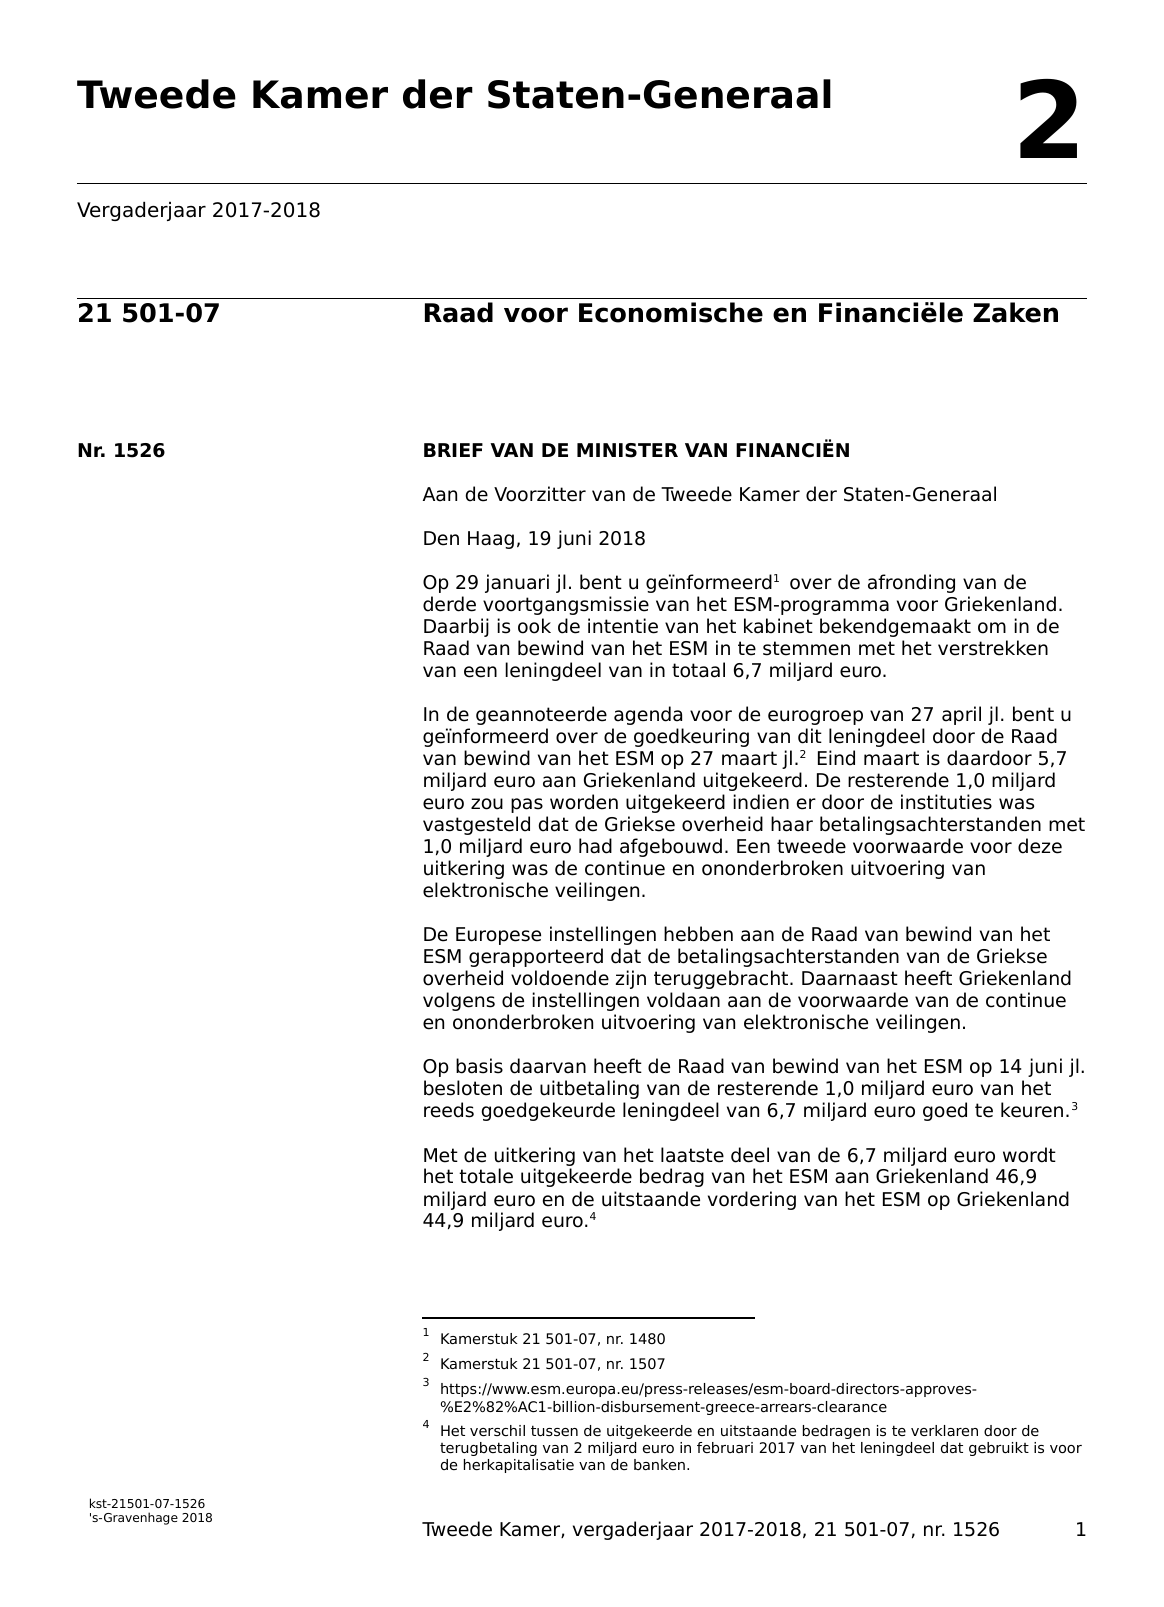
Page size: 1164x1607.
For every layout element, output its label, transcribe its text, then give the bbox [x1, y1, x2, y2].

text In de geannoteerde agenda voor de eurogroep van 27 april jl. bent u geïnformeerd over de goedkeuring van dit leningdeel door de Raad van bewind van het ESM op 27 maart jl. Eind maart is daardoor 5,7 miljard euro aan Griekenland uitgekeerd. De resterende 1,0 miljard euro zou pas worden uitgekeerd indien er door de instituties was vastgesteld dat de Griekse overheid haar betalingsachterstanden met 1,0 miljard euro had afgebouwd. Een tweede voorwaarde voor deze uitkering was de continue en ononderbroken uitvoering van elektronische veilingen. [422, 704, 1087, 902]
text Kamerstuk 21 501-07, nr. 1507 [422, 1352, 1087, 1374]
text Op 29 januari jl. bent u geïnformeerd over de afronding van de derde voortgangsmissie van het ESM-programma voor Griekenland. Daarbij is ook de intentie van het kabinet bekendgemaakt om in de Raad van bewind van het ESM in te stemmen met het verstrekken van een leningdeel van in totaal 6,7 miljard euro. [422, 572, 1087, 682]
text Den Haag, 19 juni 2018 [422, 528, 1087, 550]
table_cell Vergaderjaar 2017-2018 [77, 184, 1087, 298]
text Aan de Voorzitter van de Tweede Kamer der Staten-Generaal [422, 484, 1087, 506]
text De Europese instellingen hebben aan de Raad van bewind van het ESM gerapporteerd dat de betalingsachterstanden van de Griekse overheid voldoende zijn teruggebracht. Daarnaast heeft Griekenland volgens de instellingen voldaan aan de voorwaarde van de continue en ononderbroken uitvoering van elektronische veilingen. [422, 924, 1087, 1034]
table_header Tweede Kamer der Staten-Generaal [77, 59, 886, 183]
text Met de uitkering van het laatste deel van de 6,7 miljard euro wordt het totale uitgekeerde bedrag van het ESM aan Griekenland 46,9 miljard euro en de uitstaande vordering van het ESM op Griekenland 44,9 miljard euro. [422, 1144, 1087, 1232]
text Kamerstuk 21 501-07, nr. 1480 [422, 1327, 1087, 1349]
text 's-Gravenhage 2018 [88, 1511, 323, 1525]
table_header 2 [886, 59, 1087, 183]
text Het verschil tussen de uitgekeerde en uitstaande bedragen is te verklaren door de terugbetaling van 2 miljard euro in februari 2017 van het leningdeel dat gebruikt is voor de herkapitalisatie van de banken. [422, 1418, 1087, 1474]
text https://www.esm.europa.eu/press-releases/esm-board-directors-approves-%E2%82%AC1-billion-disbursement-greece-arrears-clearance [422, 1377, 1087, 1416]
text Op basis daarvan heeft de Raad van bewind van het ESM op 14 juni jl. besloten de uitbetaling van de resterende 1,0 miljard euro van het reeds goedgekeurde leningdeel van 6,7 miljard euro goed te keuren. [422, 1056, 1087, 1122]
subtitle Nr. 1526 BRIEF VAN DE MINISTER VAN FINANCIËN [77, 440, 1087, 462]
text kst-21501-07-1526 [88, 1497, 323, 1511]
subtitle 21 501-07 Raad voor Economische en Financiële Zaken [77, 299, 1087, 329]
